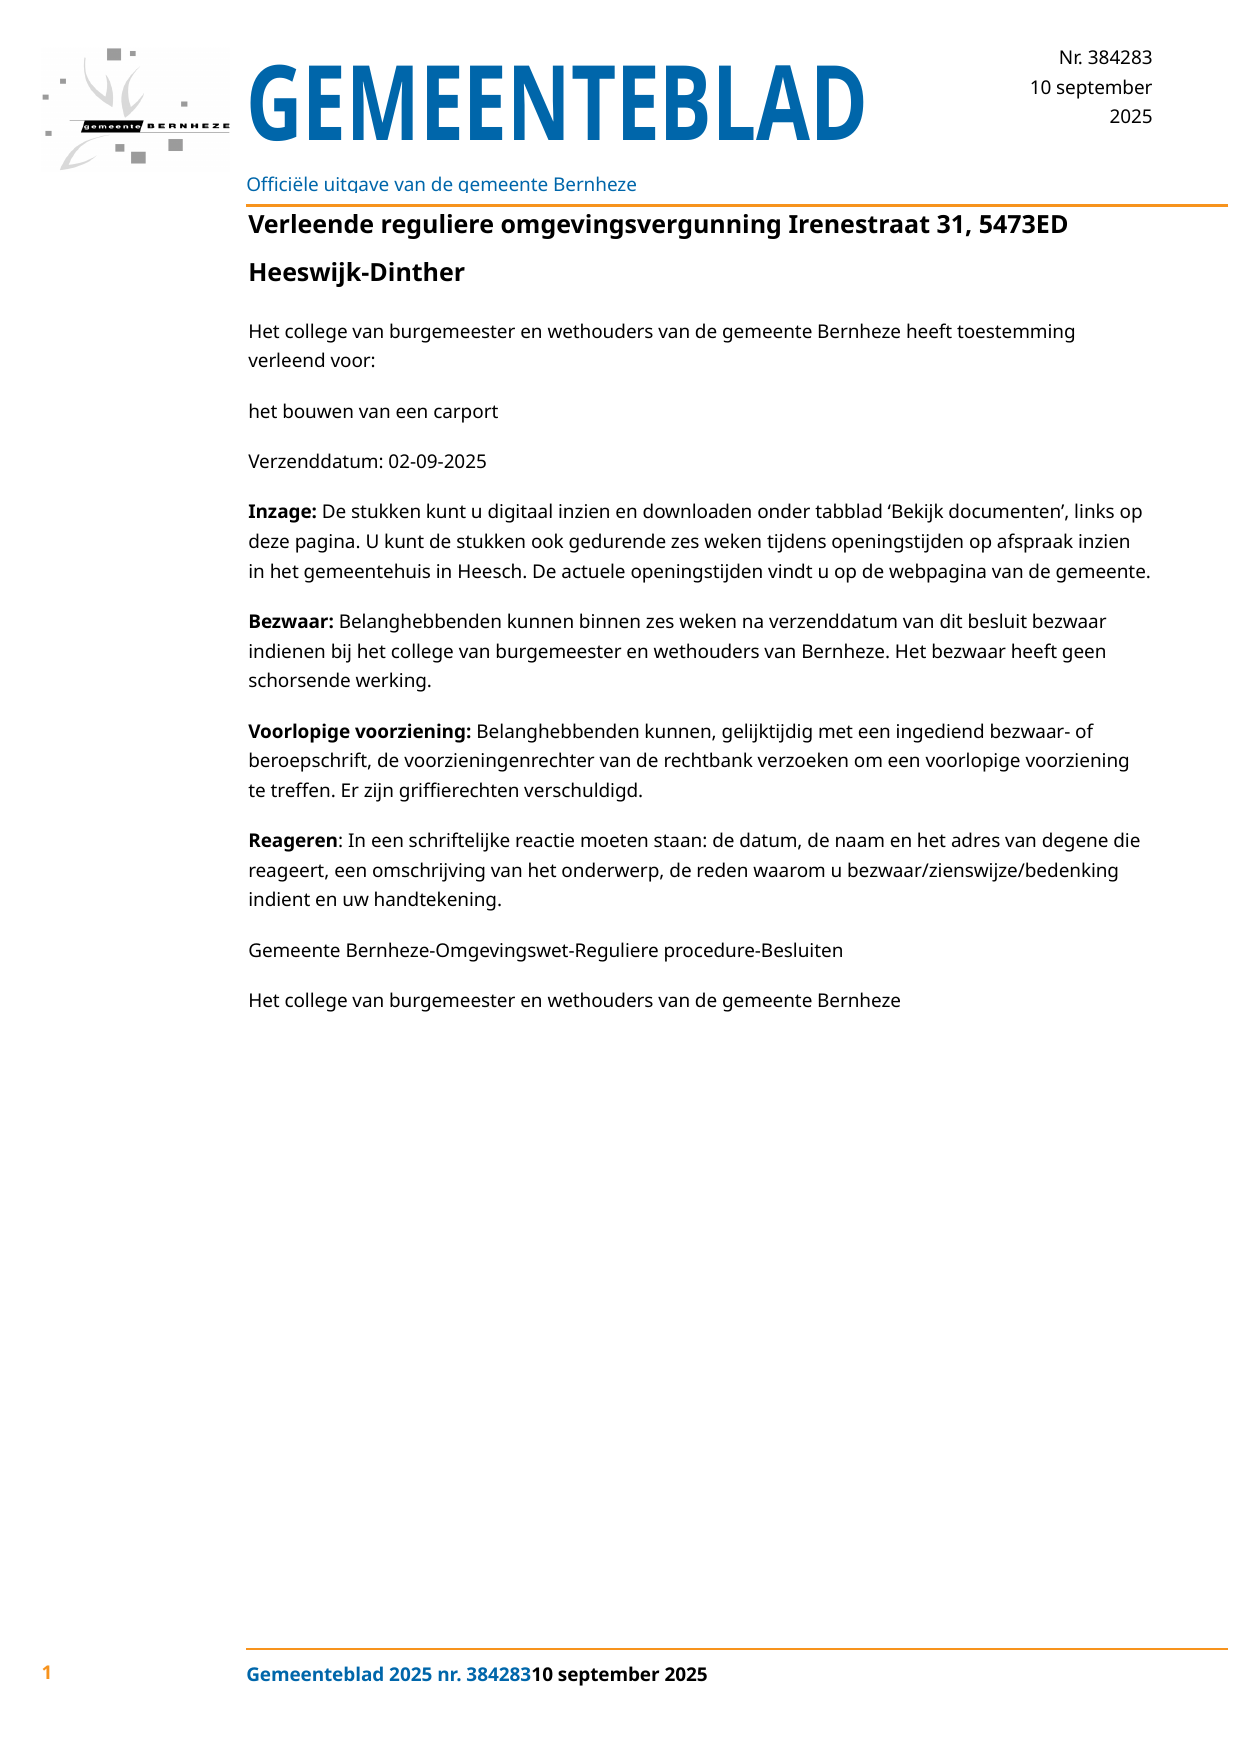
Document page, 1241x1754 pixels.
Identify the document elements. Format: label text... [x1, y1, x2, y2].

picture [41, 47, 231, 172]
text Verleende reguliere omgevingsvergunning Irenestraat 31, 5473ED Heeswijk-Dinther [248, 207, 1152, 288]
text Gemeente Bernheze-Omgevingswet-Reguliere procedure-Besluiten [248, 937, 1152, 963]
text Voorlopige voorziening: Belanghebbenden kunnen, gelijktijdig met een ingediend bezwaar- of beroepschrift, de voorzieningenrechter van de rechtbank verzoeken om een voorlopige voorziening te treffen. Er zijn griffierechten verschuldigd. [248, 718, 1152, 803]
text Reageren: In een schriftelijke reactie moeten staan: de datum, de naam en het adres van degene die reageert, een omschrijving van het onderwerp, de reden waarom u bezwaar/zienswijze/bedenking indient en uw handtekening. [248, 827, 1152, 912]
text Het college van burgemeester en wethouders van de gemeente Bernheze heeft toestemming verleend voor: [248, 318, 1152, 373]
text Het college van burgemeester en wethouders van de gemeente Bernheze [248, 987, 1152, 1013]
text het bouwen van een carport [248, 398, 1152, 424]
text Verzenddatum: 02-09-2025 [248, 448, 1152, 474]
text Inzage: De stukken kunt u digitaal inzien en downloaden onder tabblad ‘Bekijk documenten’, links op deze pagina. U kunt de stukken ook gedurende zes weken tijdens openingstijden op afspraak inzien in het gemeentehuis in Heesch. De actuele openingstijden vindt u op de webpagina van de gemeente. [248, 499, 1152, 584]
text Bezwaar: Belanghebbenden kunnen binnen zes weken na verzenddatum van dit besluit bezwaar indienen bij het college van burgemeester en wethouders van Bernheze. Het bezwaar heeft geen schorsende werking. [248, 608, 1152, 693]
